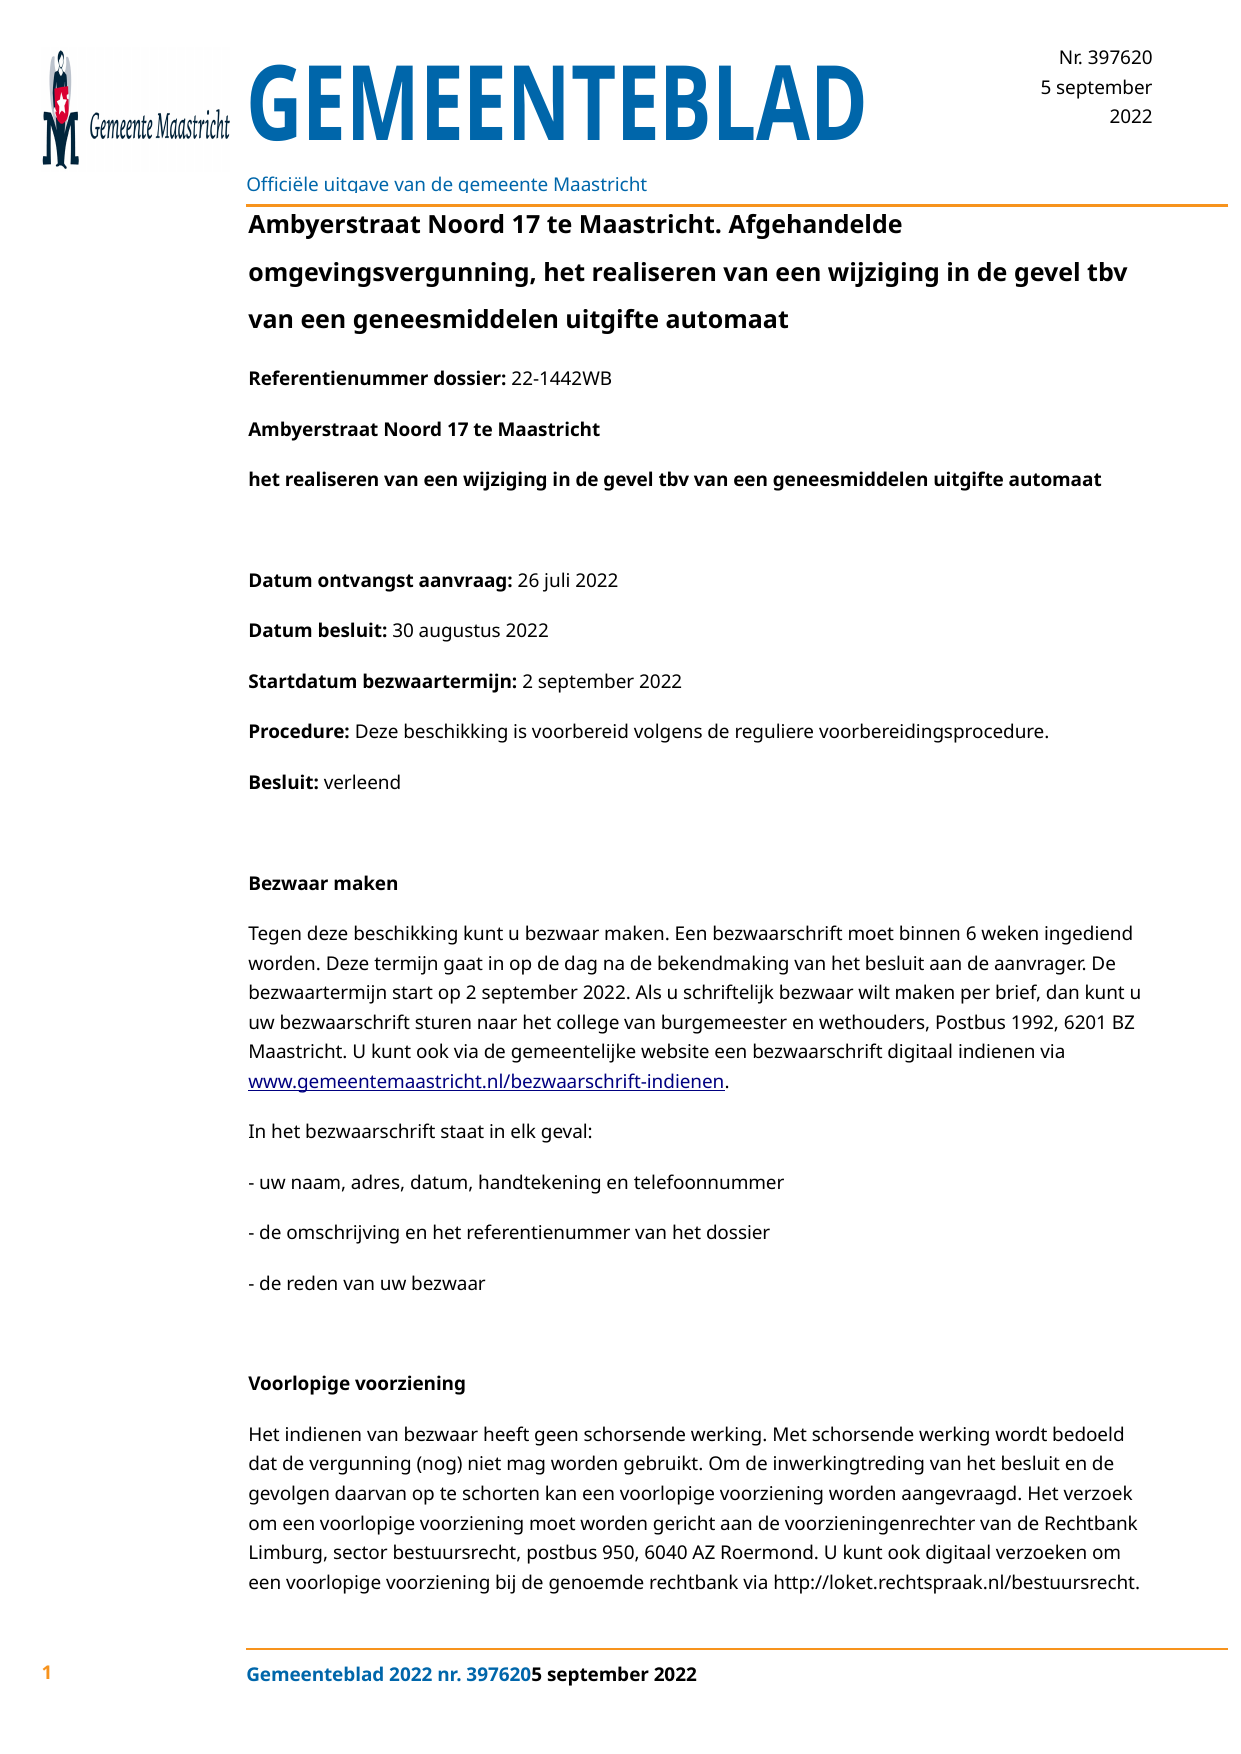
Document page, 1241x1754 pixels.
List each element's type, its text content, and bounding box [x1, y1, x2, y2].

text het realiseren van een wijziging in de gevel tbv van een geneesmiddelen uitgifte automaat [248, 466, 1152, 492]
text Procedure: Deze beschikking is voorbereid volgens de reguliere voorbereidingsprocedure. [248, 718, 1152, 744]
text Ambyerstraat Noord 17 te Maastricht. Afgehandelde omgevingsvergunning, het realiseren van een wijziging in de gevel tbv van een geneesmiddelen uitgifte automaat [248, 207, 1152, 336]
text Het indienen van bezwaar heeft geen schorsende werking. Met schorsende werking wordt bedoeld dat de vergunning (nog) niet mag worden gebruikt. Om de inwerkingtreding van het besluit en de gevolgen daarvan op te schorten kan een voorlopige voorziening worden aangevraagd. Het verzoek om een voorlopige voorziening moet worden gericht aan de voorzieningenrechter van de Rechtbank Limburg, sector bestuursrecht, postbus 950, 6040 AZ Roermond. U kunt ook digitaal verzoeken om een voorlopige voorziening bij de genoemde rechtbank via http://loket.rechtspraak.nl/bestuursrecht. [248, 1421, 1152, 1594]
text Tegen deze beschikking kunt u bezwaar maken. Een bezwaarschrift moet binnen 6 weken ingediend worden. Deze termijn gaat in op de dag na de bekendmaking van het besluit aan de aanvrager. De bezwaartermijn start op 2 september 2022. Als u schriftelijk bezwaar wilt maken per brief, dan kunt u uw bezwaarschrift sturen naar het college van burgemeester en wethouders, Postbus 1992, 6201 BZ Maastricht. U kunt ook via de gemeentelijke website een bezwaarschrift digitaal indienen via www.gemeentemaastricht.nl/bezwaarschrift-indienen. [248, 920, 1152, 1094]
text Referentienummer dossier: 22-1442WB [248, 366, 1152, 391]
picture [41, 47, 231, 172]
text Datum besluit: 30 augustus 2022 [248, 618, 1152, 643]
text Startdatum bezwaartermijn: 2 september 2022 [248, 668, 1152, 694]
text Voorlopige voorziening [248, 1371, 1152, 1396]
text Ambyerstraat Noord 17 te Maastricht [248, 416, 1152, 442]
text Datum ontvangst aanvraag: 26 juli 2022 [248, 567, 1152, 593]
text - de reden van uw bezwaar [248, 1270, 1152, 1295]
text - de omschrijving en het referentienummer van het dossier [248, 1219, 1152, 1245]
text Bezwaar maken [248, 870, 1152, 895]
text Besluit: verleend [248, 769, 1152, 794]
text In het bezwaarschrift staat in elk geval: [248, 1118, 1152, 1144]
text - uw naam, adres, datum, handtekening en telefoonnummer [248, 1169, 1152, 1194]
